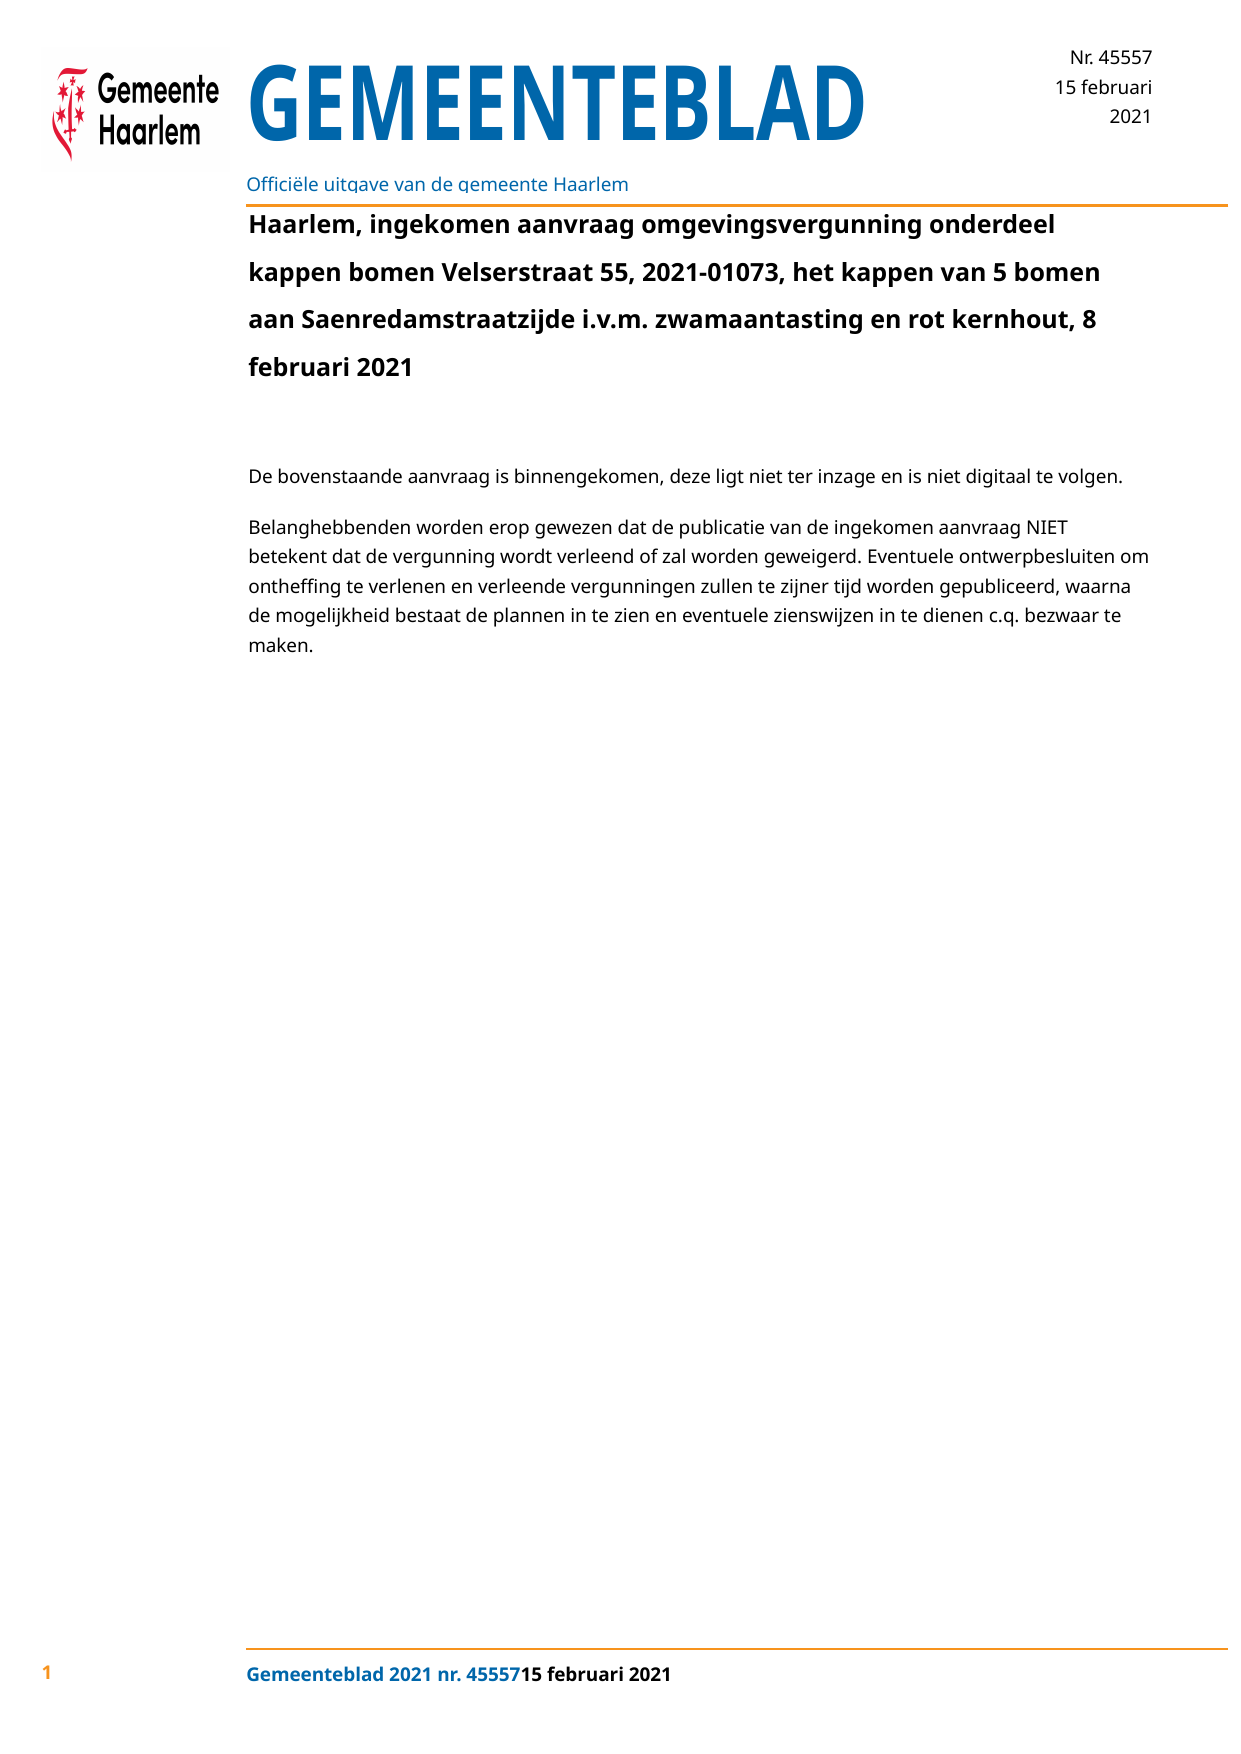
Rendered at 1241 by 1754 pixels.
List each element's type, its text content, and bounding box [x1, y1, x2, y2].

picture [41, 47, 231, 172]
text Belanghebbenden worden erop gewezen dat de publicatie van de ingekomen aanvraag NIET betekent dat de vergunning wordt verleend of zal worden geweigerd. Eventuele ontwerpbesluiten om ontheffing te verlenen en verleende vergunningen zullen te zijner tijd worden gepubliceerd, waarna de mogelijkheid bestaat de plannen in te zien en eventuele zienswijzen in te dienen c.q. bezwaar te maken. [248, 514, 1152, 658]
text De bovenstaande aanvraag is binnengekomen, deze ligt niet ter inzage en is niet digitaal te volgen. [248, 463, 1152, 489]
text Haarlem, ingekomen aanvraag omgevingsvergunning onderdeel kappen bomen Velserstraat 55, 2021-01073, het kappen van 5 bomen aan Saenredamstraatzijde i.v.m. zwamaantasting en rot kernhout, 8 februari 2021 [248, 207, 1152, 384]
